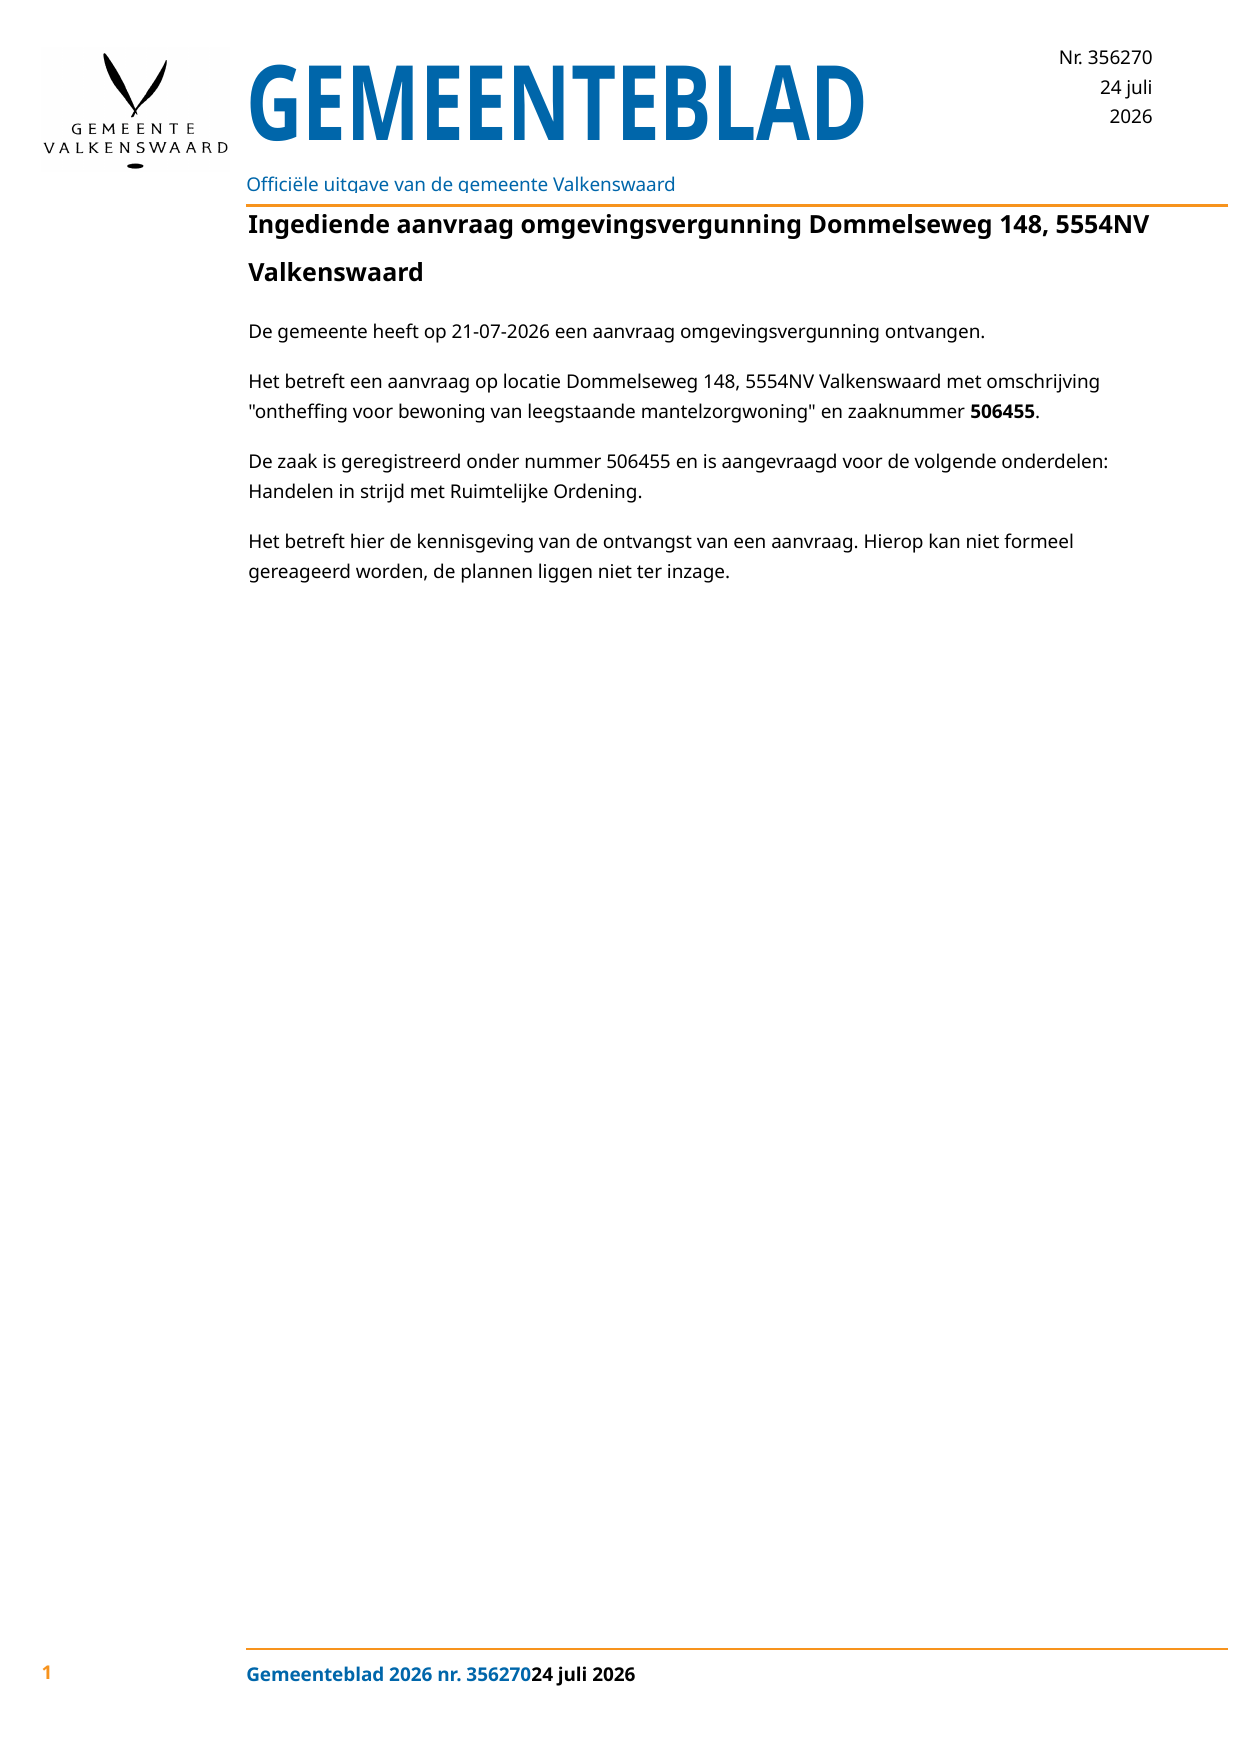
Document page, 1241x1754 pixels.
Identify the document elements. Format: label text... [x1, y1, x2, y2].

text Het betreft hier de kennisgeving van de ontvangst van een aanvraag. Hierop kan niet formeel gereageerd worden, de plannen liggen niet ter inzage. [248, 528, 1152, 584]
text De gemeente heeft op 21-07-2026 een aanvraag omgevingsvergunning ontvangen. [248, 318, 1152, 344]
picture [41, 47, 231, 172]
text Het betreft een aanvraag op locatie Dommelseweg 148, 5554NV Valkenswaard met omschrijving "ontheffing voor bewoning van leegstaande mantelzorgwoning" en zaaknummer 506455. [248, 368, 1152, 424]
text De zaak is geregistreerd onder nummer 506455 en is aangevraagd voor de volgende onderdelen: Handelen in strijd met Ruimtelijke Ordening. [248, 448, 1152, 504]
text Ingediende aanvraag omgevingsvergunning Dommelseweg 148, 5554NV Valkenswaard [248, 207, 1152, 288]
